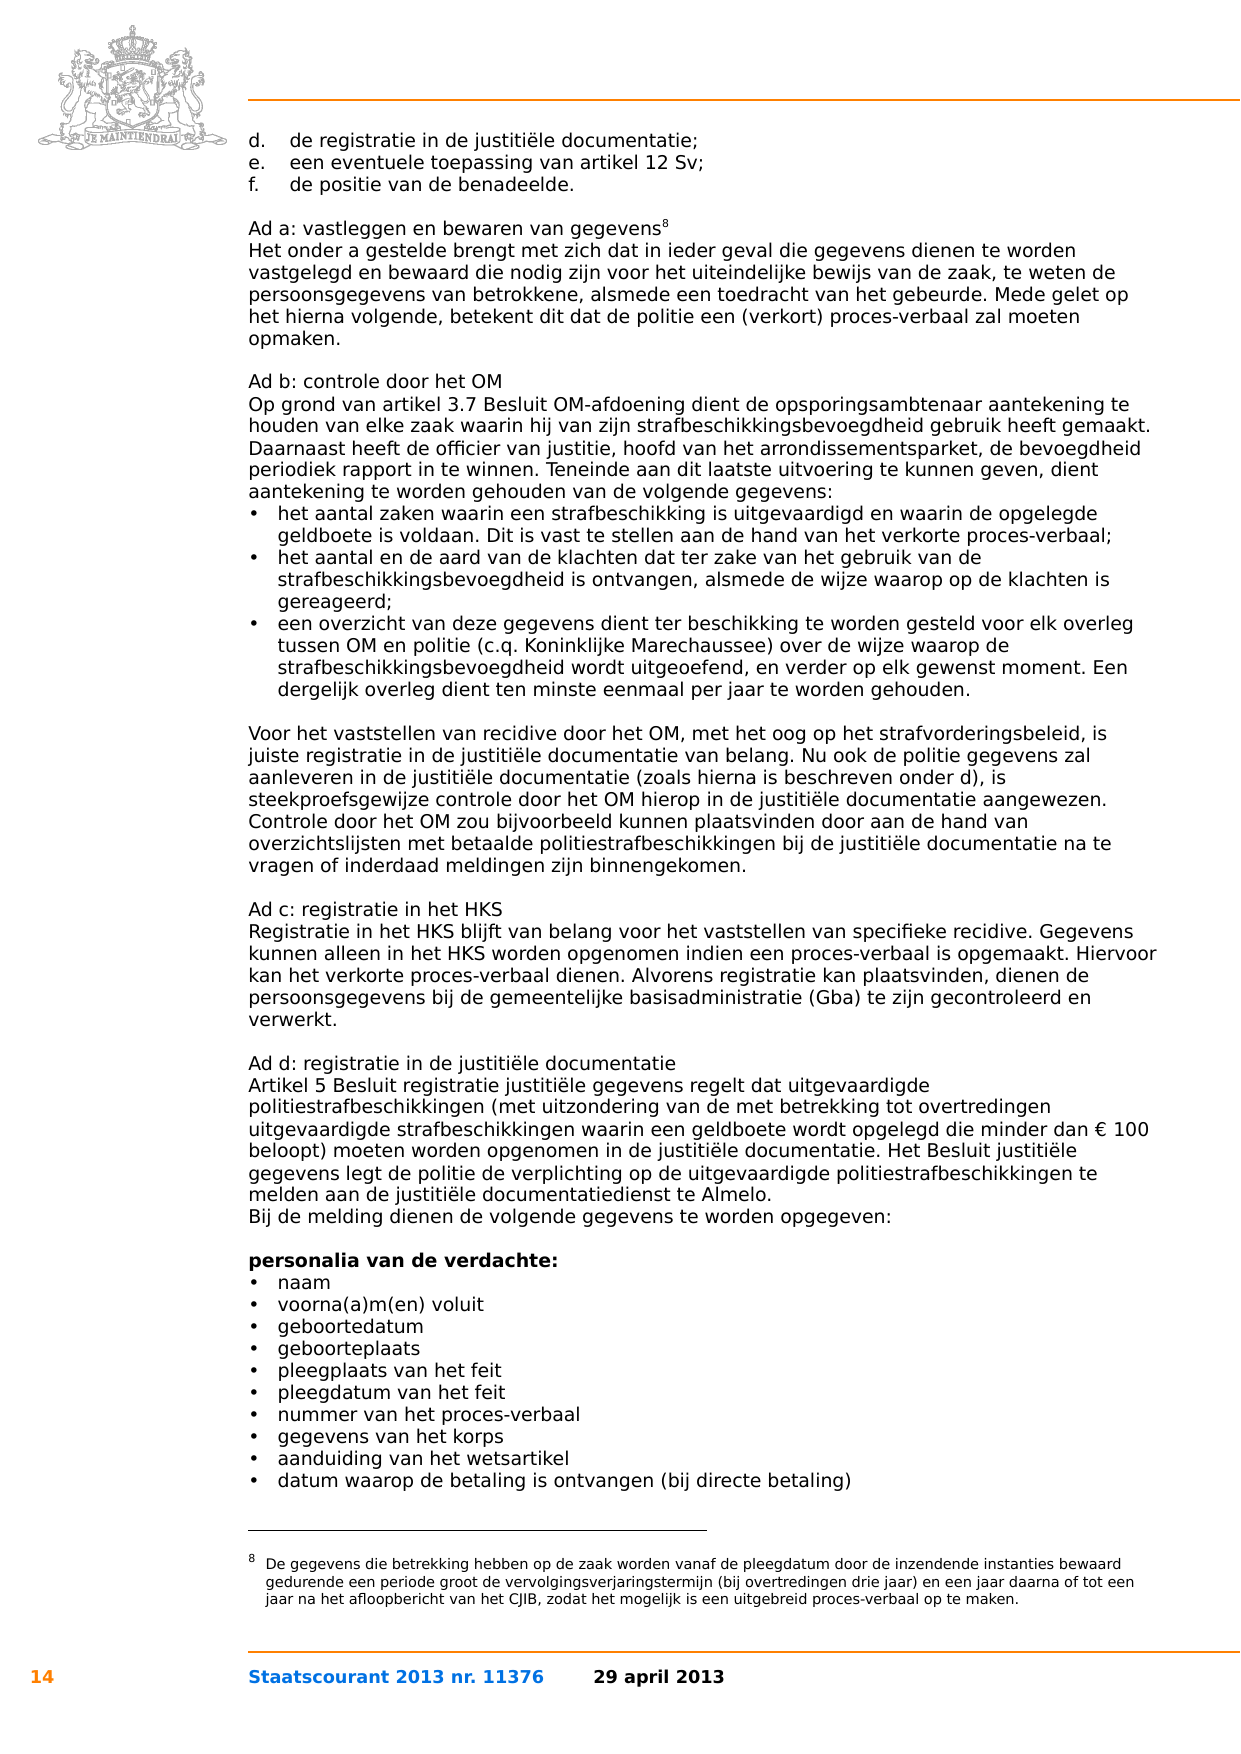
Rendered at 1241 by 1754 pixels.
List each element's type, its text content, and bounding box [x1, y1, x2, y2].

picture [38, 25, 227, 150]
text • naam [248, 1272, 1163, 1294]
text • aanduiding van het wetsartikel [248, 1448, 1163, 1470]
text • datum waarop de betaling is ontvangen (bij directe betaling) [248, 1470, 1163, 1492]
text • voorna(a)m(en) voluit [248, 1294, 1163, 1316]
text • pleegplaats van het feit [248, 1360, 1163, 1382]
text De gegevens die betrekking hebben op de zaak worden vanaf de pleegdatum door de inzendende instanties bewaard gedurende een periode groot de vervolgingsverjaringstermijn (bij overtredingen drie jaar) en een jaar daarna of tot een jaar na het afloopbericht van het CJIB, zodat het mogelijk is een uitgebreid proces-verbaal op te maken. [248, 1552, 1163, 1608]
text Ad a: vastleggen en bewaren van gegevens [248, 218, 1163, 240]
text e. een eventuele toepassing van artikel 12 Sv; [248, 152, 1163, 174]
text Het onder a gestelde brengt met zich dat in ieder geval die gegevens dienen te worden vastgelegd en bewaard die nodig zijn voor het uiteindelijke bewijs van de zaak, te weten de persoonsgegevens van betrokkene, alsmede een toedracht van het gebeurde. Mede gelet op het hierna volgende, betekent dit dat de politie een (verkort) proces-verbaal zal moeten opmaken. [248, 240, 1163, 349]
text Ad d: registratie in de justitiële documentatie [248, 1052, 1163, 1074]
text d. de registratie in de justitiële documentatie; [248, 130, 1163, 152]
text Op grond van artikel 3.7 Besluit OM-afdoening dient de opsporingsambtenaar aantekening te houden van elke zaak waarin hij van zijn strafbeschikkingsbevoegdheid gebruik heeft gemaakt. Daarnaast heeft de officier van justitie, hoofd van het arrondissementsparket, de bevoegdheid periodiek rapport in te winnen. Teneinde aan dit laatste uitvoering te kunnen geven, dient aantekening te worden gehouden van de volgende gegevens: [248, 393, 1163, 503]
text • geboortedatum [248, 1316, 1163, 1338]
text Ad c: registratie in het HKS [248, 899, 1163, 921]
text • het aantal en de aard van de klachten dat ter zake van het gebruik van de strafbeschikkingsbevoegdheid is ontvangen, alsmede de wijze waarop op de klachten is gereageerd; [248, 547, 1163, 613]
text f. de positie van de benadeelde. [248, 174, 1163, 196]
text • pleegdatum van het feit [248, 1382, 1163, 1404]
text • nummer van het proces-verbaal [248, 1404, 1163, 1426]
text • een overzicht van deze gegevens dient ter beschikking te worden gesteld voor elk overleg tussen OM en politie (c.q. Koninklijke Marechaussee) over de wijze waarop de strafbeschikkingsbevoegdheid wordt uitgeoefend, en verder op elk gewenst moment. Een dergelijk overleg dient ten minste eenmaal per jaar te worden gehouden. [248, 613, 1163, 701]
text • het aantal zaken waarin een strafbeschikking is uitgevaardigd en waarin de opgelegde geldboete is voldaan. Dit is vast te stellen aan de hand van het verkorte proces-verbaal; [248, 503, 1163, 547]
text • geboorteplaats [248, 1338, 1163, 1360]
text Bij de melding dienen de volgende gegevens te worden opgegeven: [248, 1206, 1163, 1228]
text Ad b: controle door het OM [248, 371, 1163, 393]
text Voor het vaststellen van recidive door het OM, met het oog op het strafvorderingsbeleid, is juiste registratie in de justitiële documentatie van belang. Nu ook de politie gegevens zal aanleveren in de justitiële documentatie (zoals hierna is beschreven onder d), is steekproefsgewijze controle door het OM hierop in de justitiële documentatie aangewezen. Controle door het OM zou bijvoorbeeld kunnen plaatsvinden door aan de hand van overzichtslijsten met betaalde politiestrafbeschikkingen bij de justitiële documentatie na te vragen of inderdaad meldingen zijn binnengekomen. [248, 723, 1163, 877]
text • gegevens van het korps [248, 1426, 1163, 1448]
text personalia van de verdachte: [248, 1250, 1163, 1272]
text Artikel 5 Besluit registratie justitiële gegevens regelt dat uitgevaardigde politiestrafbeschikkingen (met uitzondering van de met betrekking tot overtredingen uitgevaardigde strafbeschikkingen waarin een geldboete wordt opgelegd die minder dan € 100 beloopt) moeten worden opgenomen in de justitiële documentatie. Het Besluit justitiële gegevens legt de politie de verplichting op de uitgevaardigde politiestrafbeschikkingen te melden aan de justitiële documentatiedienst te Almelo. [248, 1074, 1163, 1206]
text Registratie in het HKS blijft van belang voor het vaststellen van specifieke recidive. Gegevens kunnen alleen in het HKS worden opgenomen indien een proces-verbaal is opgemaakt. Hiervoor kan het verkorte proces-verbaal dienen. Alvorens registratie kan plaatsvinden, dienen de persoonsgegevens bij de gemeentelijke basisadministratie (Gba) te zijn gecontroleerd en verwerkt. [248, 921, 1163, 1031]
